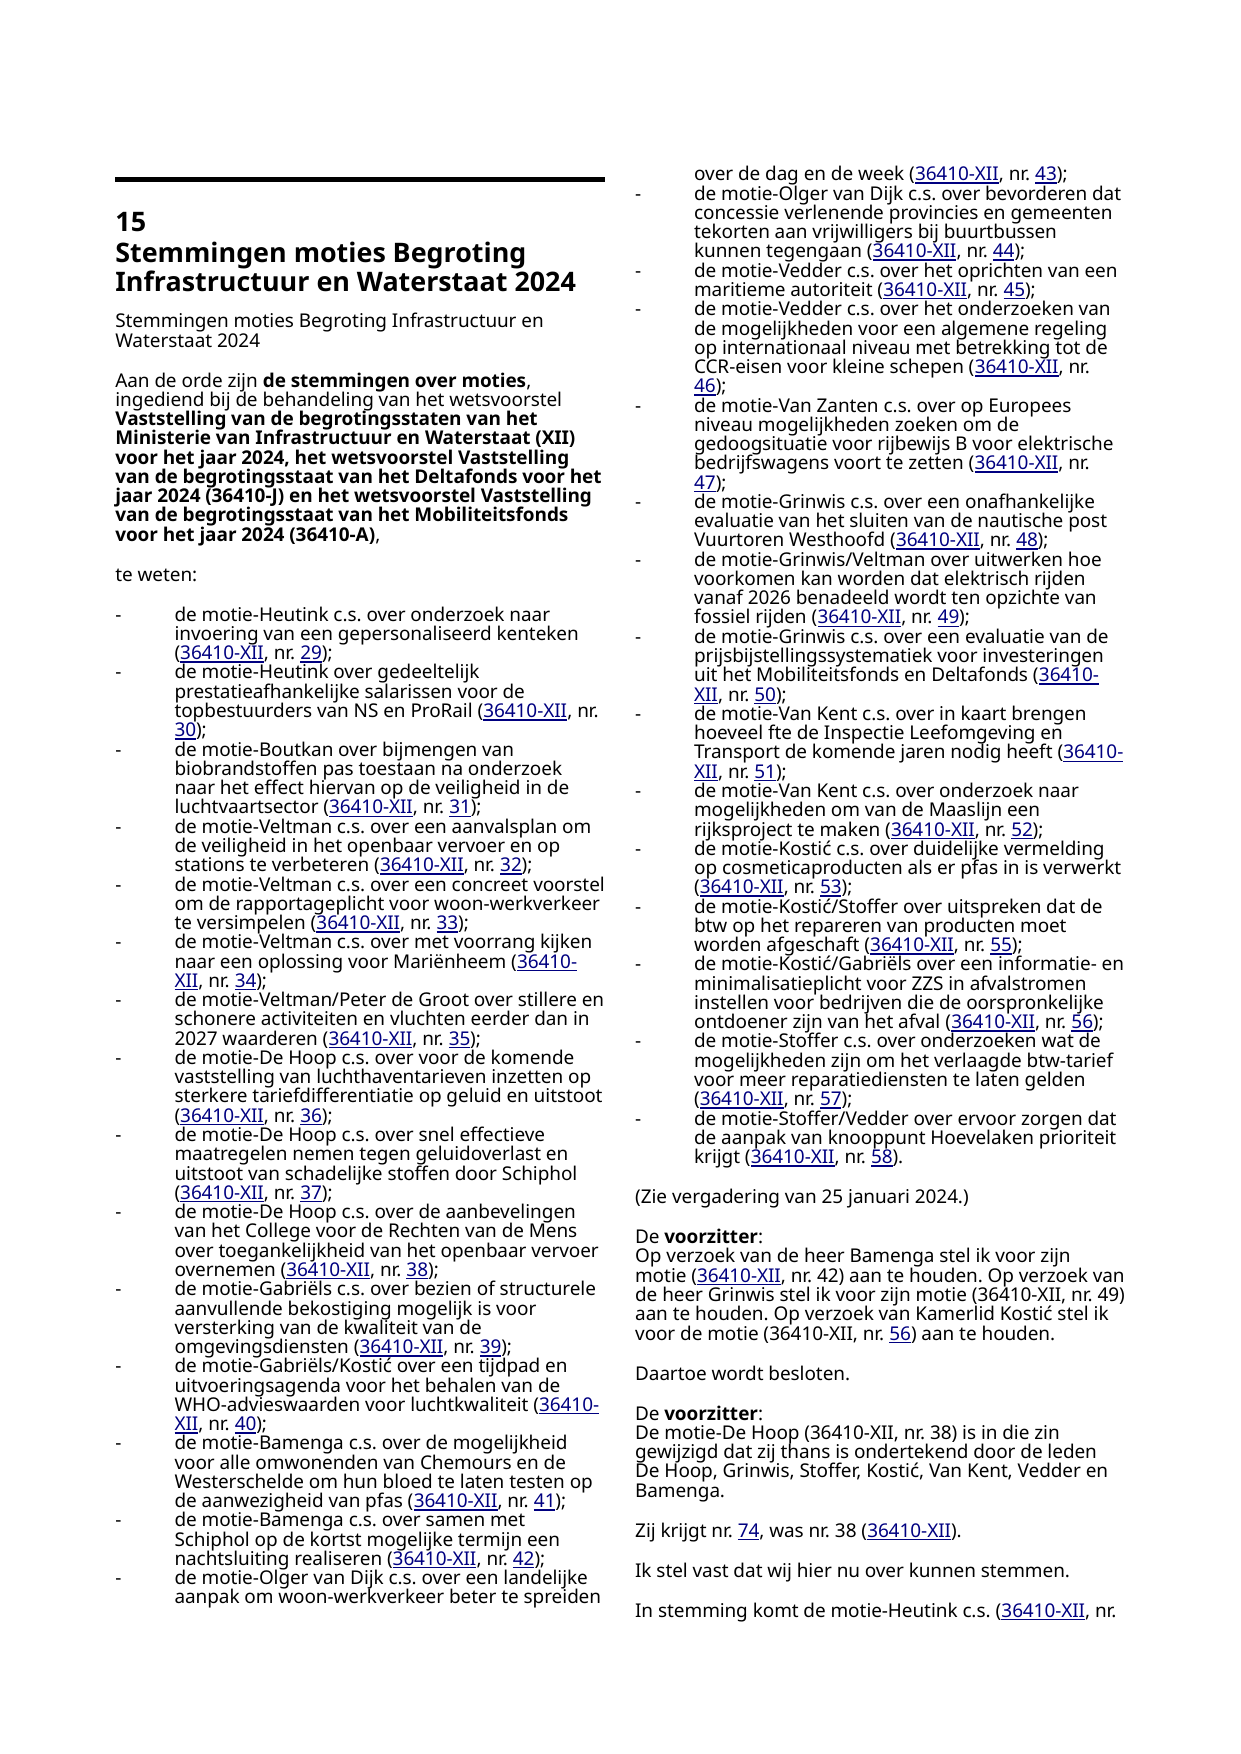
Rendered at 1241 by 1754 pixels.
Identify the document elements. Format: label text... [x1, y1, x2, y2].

text Daartoe wordt besloten. [635, 1364, 1125, 1384]
list de motie-Bamenga c.s. over de mogelijkheid voor alle omwonenden van Chemours en de Westerschelde om hun bloed te laten testen op de aanwezigheid van pfas (36410-XII, nr. 41); [115, 1434, 605, 1511]
text (Zie vergadering van 25 januari 2024.) [635, 1188, 1125, 1207]
list de motie-Van Kent c.s. over in kaart brengen hoeveel fte de Inspectie Leefomgeving en Transport de komende jaren nodig heeft (36410-XII, nr. 51); [635, 705, 1125, 782]
list de motie-De Hoop c.s. over snel effectieve maatregelen nemen tegen geluidoverlast en uitstoot van schadelijke stoffen door Schiphol (36410-XII, nr. 37); [115, 1126, 605, 1203]
list de motie-Olger van Dijk c.s. over bevorderen dat concessie verlenende provincies en gemeenten tekorten aan vrijwilligers bij buurtbussen kunnen tegengaan (36410-XII, nr. 44); [635, 184, 1125, 262]
list de motie-Gabriëls c.s. over bezien of structurele aanvullende bekostiging mogelijk is voor versterking van de kwaliteit van de omgevingsdiensten (36410-XII, nr. 39); [115, 1280, 605, 1357]
text De voorzitter: [635, 1228, 1125, 1247]
list de motie-Kostić c.s. over duidelijke vermelding op cosmeticaproducten als er pfas in is verwerkt (36410-XII, nr. 53); [635, 840, 1125, 898]
list de motie-Van Kent c.s. over onderzoek naar mogelijkheden om van de Maaslijn een rijksproject te maken (36410-XII, nr. 52); [635, 782, 1125, 840]
text 15 [115, 203, 605, 239]
list de motie-Heutink c.s. over onderzoek naar invoering van een gepersonaliseerd kenteken (36410-XII, nr. 29); [115, 606, 605, 663]
list de motie-Veltman c.s. over een concreet voorstel om de rapportageplicht voor woon-werkverkeer te versimpelen (36410-XII, nr. 33); [115, 876, 605, 933]
text Zij krijgt nr. 74, was nr. 38 (36410-XII). [635, 1522, 1125, 1541]
text Ik stel vast dat wij hier nu over kunnen stemmen. [635, 1562, 1125, 1581]
text De voorzitter: [635, 1405, 1125, 1424]
list de motie-Veltman c.s. over met voorrang kijken naar een oplossing voor Mariënheem (36410-XII, nr. 34); [115, 933, 605, 991]
list de motie-Grinwis c.s. over een evaluatie van de prijsbijstellingssystematiek voor investeringen uit het Mobiliteitsfonds en Deltafonds (36410-XII, nr. 50); [635, 628, 1125, 705]
list de motie-Veltman c.s. over een aanvalsplan om de veiligheid in het openbaar vervoer en op stations te verbeteren (36410-XII, nr. 32); [115, 818, 605, 876]
text In stemming komt de motie-Heutink c.s. (36410-XII, nr. [635, 1602, 1125, 1621]
list de motie-Bamenga c.s. over samen met Schiphol op de kortst mogelijke termijn een nachtsluiting realiseren (36410-XII, nr. 42); [115, 1511, 605, 1569]
text Op verzoek van de heer Bamenga stel ik voor zijn motie (36410-XII, nr. 42) aan te houden. Op verzoek van de heer Grinwis stel ik voor zijn motie (36410-XII, nr. 49) aan te houden. Op verzoek van Kamerlid Kostić stel ik voor de motie (36410-XII, nr. 56) aan te houden. [635, 1247, 1125, 1344]
list de motie-Grinwis c.s. over een onafhankelijke evaluatie van het sluiten van de nautische post Vuurtoren Westhoofd (36410-XII, nr. 48); [635, 493, 1125, 551]
list de motie-Van Zanten c.s. over op Europees niveau mogelijkheden zoeken om de gedoogsituatie voor rijbewijs B voor elektrische bedrijfswagens voort te zetten (36410-XII, nr. 47); [635, 397, 1125, 493]
text De motie-De Hoop (36410-XII, nr. 38) is in die zin gewijzigd dat zij thans is ondertekend door de leden De Hoop, Grinwis, Stoffer, Kostić, Van Kent, Vedder en Bamenga. [635, 1424, 1125, 1501]
list de motie-De Hoop c.s. over de aanbevelingen van het College voor de Rechten van de Mens over toegankelijkheid van het openbaar vervoer overnemen (36410-XII, nr. 38); [115, 1203, 605, 1280]
text Stemmingen moties Begroting Infrastructuur en Waterstaat 2024 [115, 239, 605, 312]
list de motie-Stoffer c.s. over onderzoeken wat de mogelijkheden zijn om het verlaagde btw-tarief voor meer reparatiediensten te laten gelden (36410-XII, nr. 57); [635, 1032, 1125, 1109]
list de motie-De Hoop c.s. over voor de komende vaststelling van luchthaventarieven inzetten op sterkere tariefdifferentiatie op geluid en uitstoot (36410-XII, nr. 36); [115, 1049, 605, 1126]
list over de dag en de week (36410-XII, nr. 43); [635, 165, 1125, 184]
list de motie-Boutkan over bijmengen van biobrandstoffen pas toestaan na onderzoek naar het effect hiervan op de veiligheid in de luchtvaartsector (36410-XII, nr. 31); [115, 741, 605, 818]
text Aan de orde zijn de stemmingen over moties, ingediend bij de behandeling van het wetsvoorstel Vaststelling van de begrotingsstaten van het Ministerie van Infrastructuur en Waterstaat (XII) voor het jaar 2024, het wetsvoorstel Vaststelling van de begrotingsstaat van het Deltafonds voor het jaar 2024 (36410-J) en het wetsvoorstel Vaststelling van de begrotingsstaat van het Mobiliteitsfonds voor het jaar 2024 (36410-A), [115, 372, 605, 545]
list de motie-Stoffer/Vedder over ervoor zorgen dat de aanpak van knooppunt Hoevelaken prioriteit krijgt (36410-XII, nr. 58). [635, 1109, 1125, 1167]
list de motie-Veltman/Peter de Groot over stillere en schonere activiteiten en vluchten eerder dan in 2027 waarderen (36410-XII, nr. 35); [115, 991, 605, 1049]
list de motie-Kostić/Stoffer over uitspreken dat de btw op het repareren van producten moet worden afgeschaft (36410-XII, nr. 55); [635, 898, 1125, 955]
list de motie-Kostić/Gabriëls over een informatie- en minimalisatieplicht voor ZZS in afvalstromen instellen voor bedrijven die de oorspronkelijke ontdoener zijn van het afval (36410-XII, nr. 56); [635, 955, 1125, 1032]
list de motie-Vedder c.s. over het onderzoeken van de mogelijkheden voor een algemene regeling op internationaal niveau met betrekking tot de CCR-eisen voor kleine schepen (36410-XII, nr. 46); [635, 300, 1125, 397]
text Stemmingen moties Begroting Infrastructuur en Waterstaat 2024 [115, 312, 605, 351]
list de motie-Heutink over gedeeltelijk prestatieafhankelijke salarissen voor de topbestuurders van NS en ProRail (36410-XII, nr. 30); [115, 663, 605, 741]
list de motie-Gabriëls/Kostić over een tijdpad en uitvoeringsagenda voor het behalen van de WHO-advieswaarden voor luchtkwaliteit (36410-XII, nr. 40); [115, 1357, 605, 1434]
list de motie-Olger van Dijk c.s. over een landelijke aanpak om woon-werkverkeer beter te spreiden [115, 1569, 605, 1608]
list de motie-Vedder c.s. over het oprichten van een maritieme autoriteit (36410-XII, nr. 45); [635, 262, 1125, 300]
text te weten: [115, 566, 605, 585]
list de motie-Grinwis/Veltman over uitwerken hoe voorkomen kan worden dat elektrisch rijden vanaf 2026 benadeeld wordt ten opzichte van fossiel rijden (36410-XII, nr. 49); [635, 551, 1125, 628]
